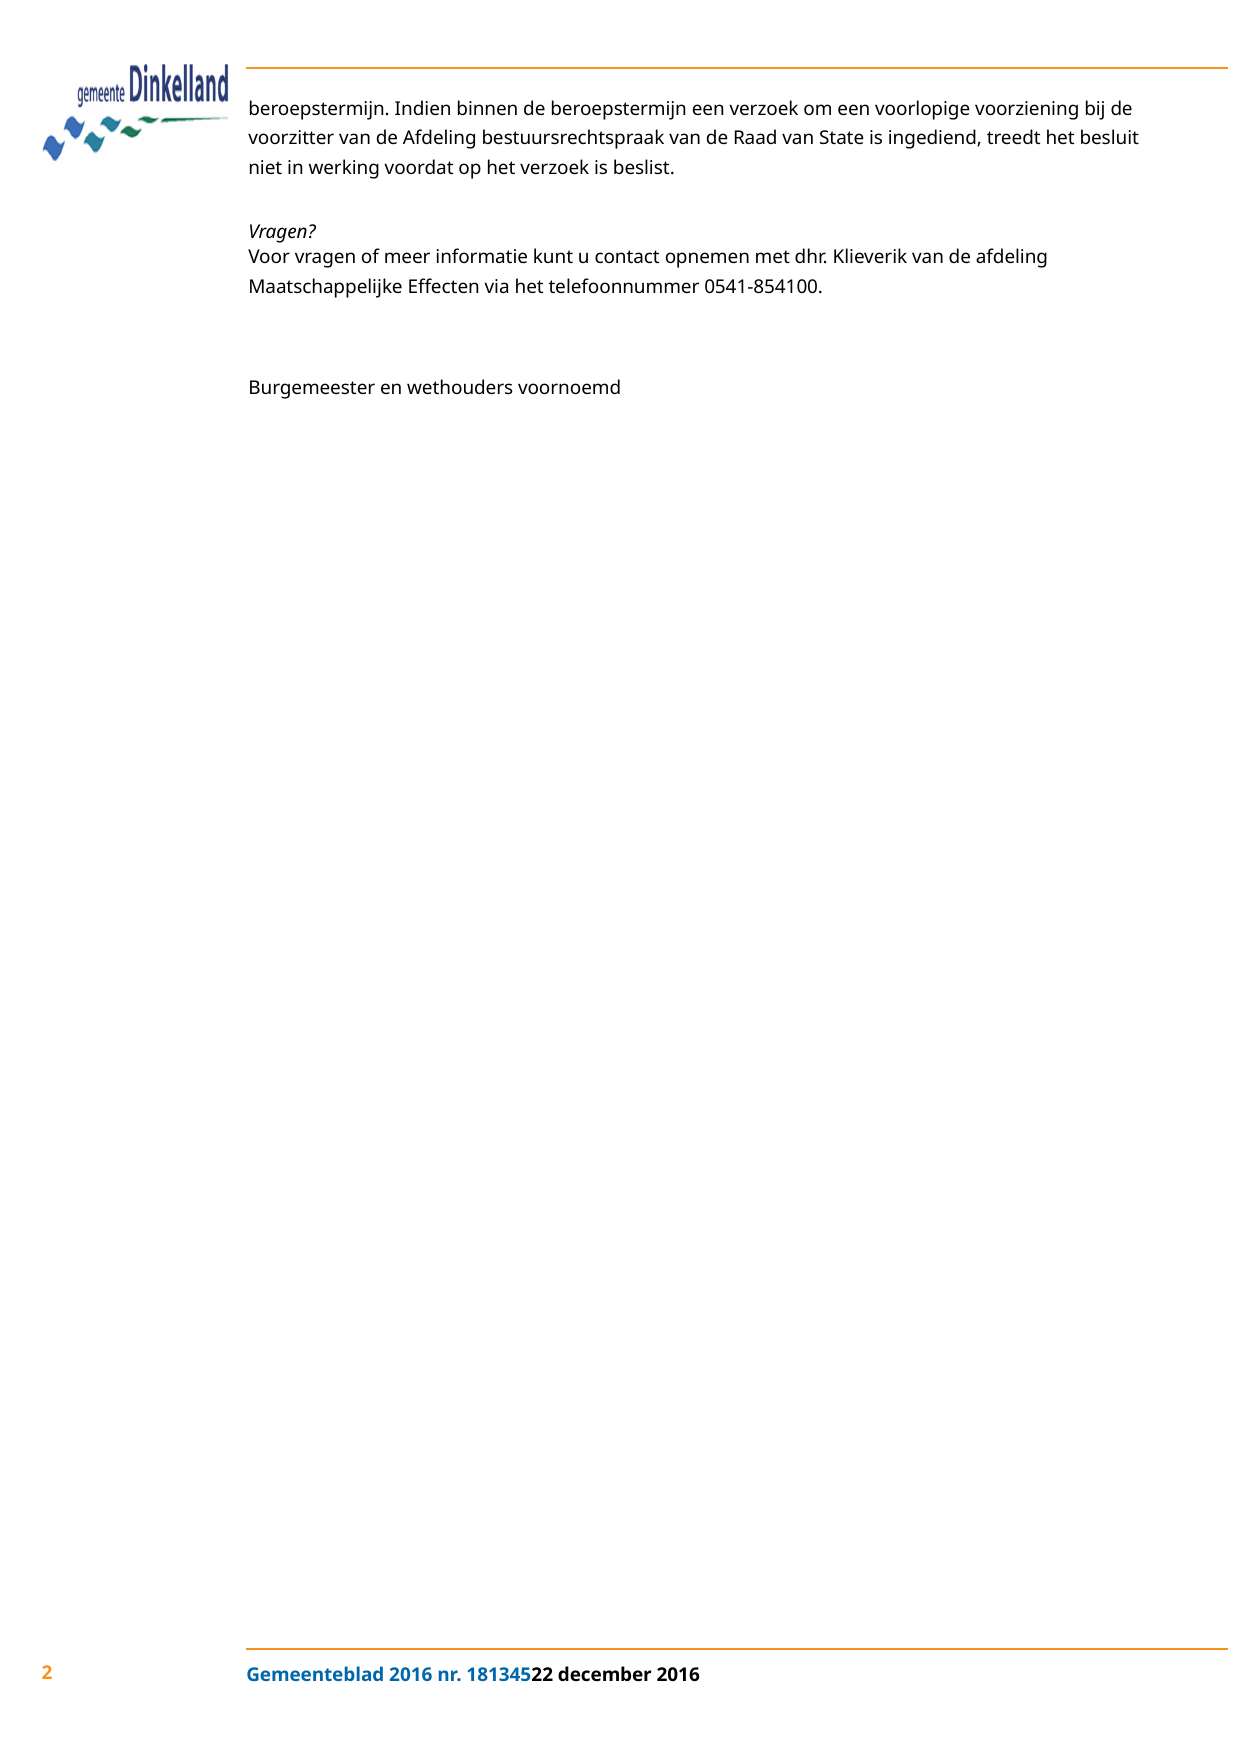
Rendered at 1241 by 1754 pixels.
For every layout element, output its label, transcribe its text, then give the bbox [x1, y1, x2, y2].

text Vragen? [248, 218, 1152, 244]
text Voor vragen of meer informatie kunt u contact opnemen met dhr. Klieverik van de afdeling Maatschappelijke Effecten via het telefoonnummer 0541-854100. [248, 244, 1152, 299]
picture [41, 47, 231, 172]
text Burgemeester en wethouders voornoemd [248, 374, 1152, 400]
text beroepstermijn. Indien binnen de beroepstermijn een verzoek om een voorlopige voorziening bij de voorzitter van de Afdeling bestuursrechtspraak van de Raad van State is ingediend, treedt het besluit niet in werking voordat op het verzoek is beslist. [248, 95, 1152, 180]
